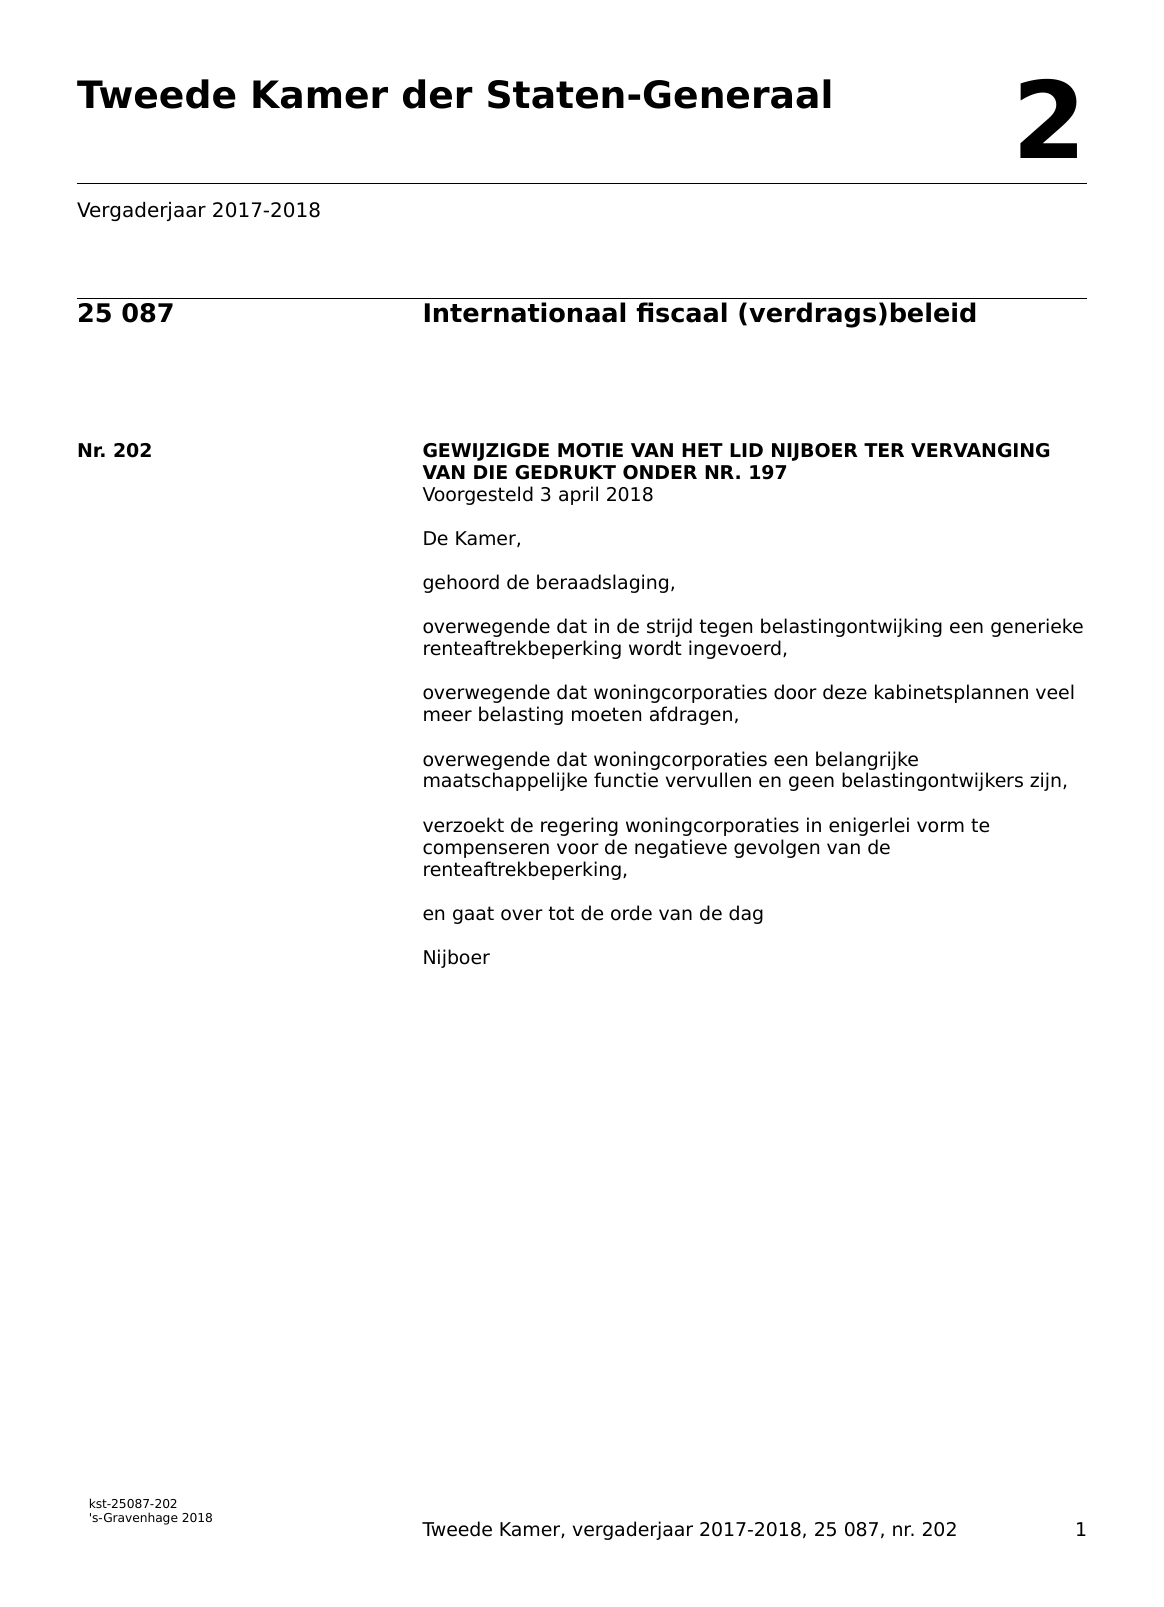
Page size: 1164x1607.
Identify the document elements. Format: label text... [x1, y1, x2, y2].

table_header Tweede Kamer der Staten-Generaal [77, 59, 886, 183]
subtitle Nr. 202 GEWIJZIGDE MOTIE VAN HET LID NIJBOER TER VERVANGING VAN DIE GEDRUKT ONDER NR. 197 [77, 440, 1087, 484]
text verzoekt de regering woningcorporaties in enigerlei vorm te compenseren voor de negatieve gevolgen van de renteaftrekbeperking, [422, 814, 1087, 881]
text overwegende dat woningcorporaties een belangrijke maatschappelijke functie vervullen en geen belastingontwijkers zijn, [422, 748, 1087, 792]
text gehoord de beraadslaging, [422, 572, 1087, 594]
text Nijboer [422, 947, 1087, 969]
text overwegende dat woningcorporaties door deze kabinetsplannen veel meer belasting moeten afdragen, [422, 682, 1087, 726]
text en gaat over tot de orde van de dag [422, 903, 1087, 925]
text 's-Gravenhage 2018 [88, 1511, 323, 1525]
text kst-25087-202 [88, 1497, 323, 1511]
subtitle 25 087 Internationaal fiscaal (verdrags)beleid [77, 299, 1087, 329]
table_header 2 [886, 59, 1087, 183]
text De Kamer, [422, 528, 1087, 550]
text overwegende dat in de strijd tegen belastingontwijking een generieke renteaftrekbeperking wordt ingevoerd, [422, 616, 1087, 660]
text Voorgesteld 3 april 2018 [422, 484, 1087, 506]
table_cell Vergaderjaar 2017-2018 [77, 184, 1087, 298]
